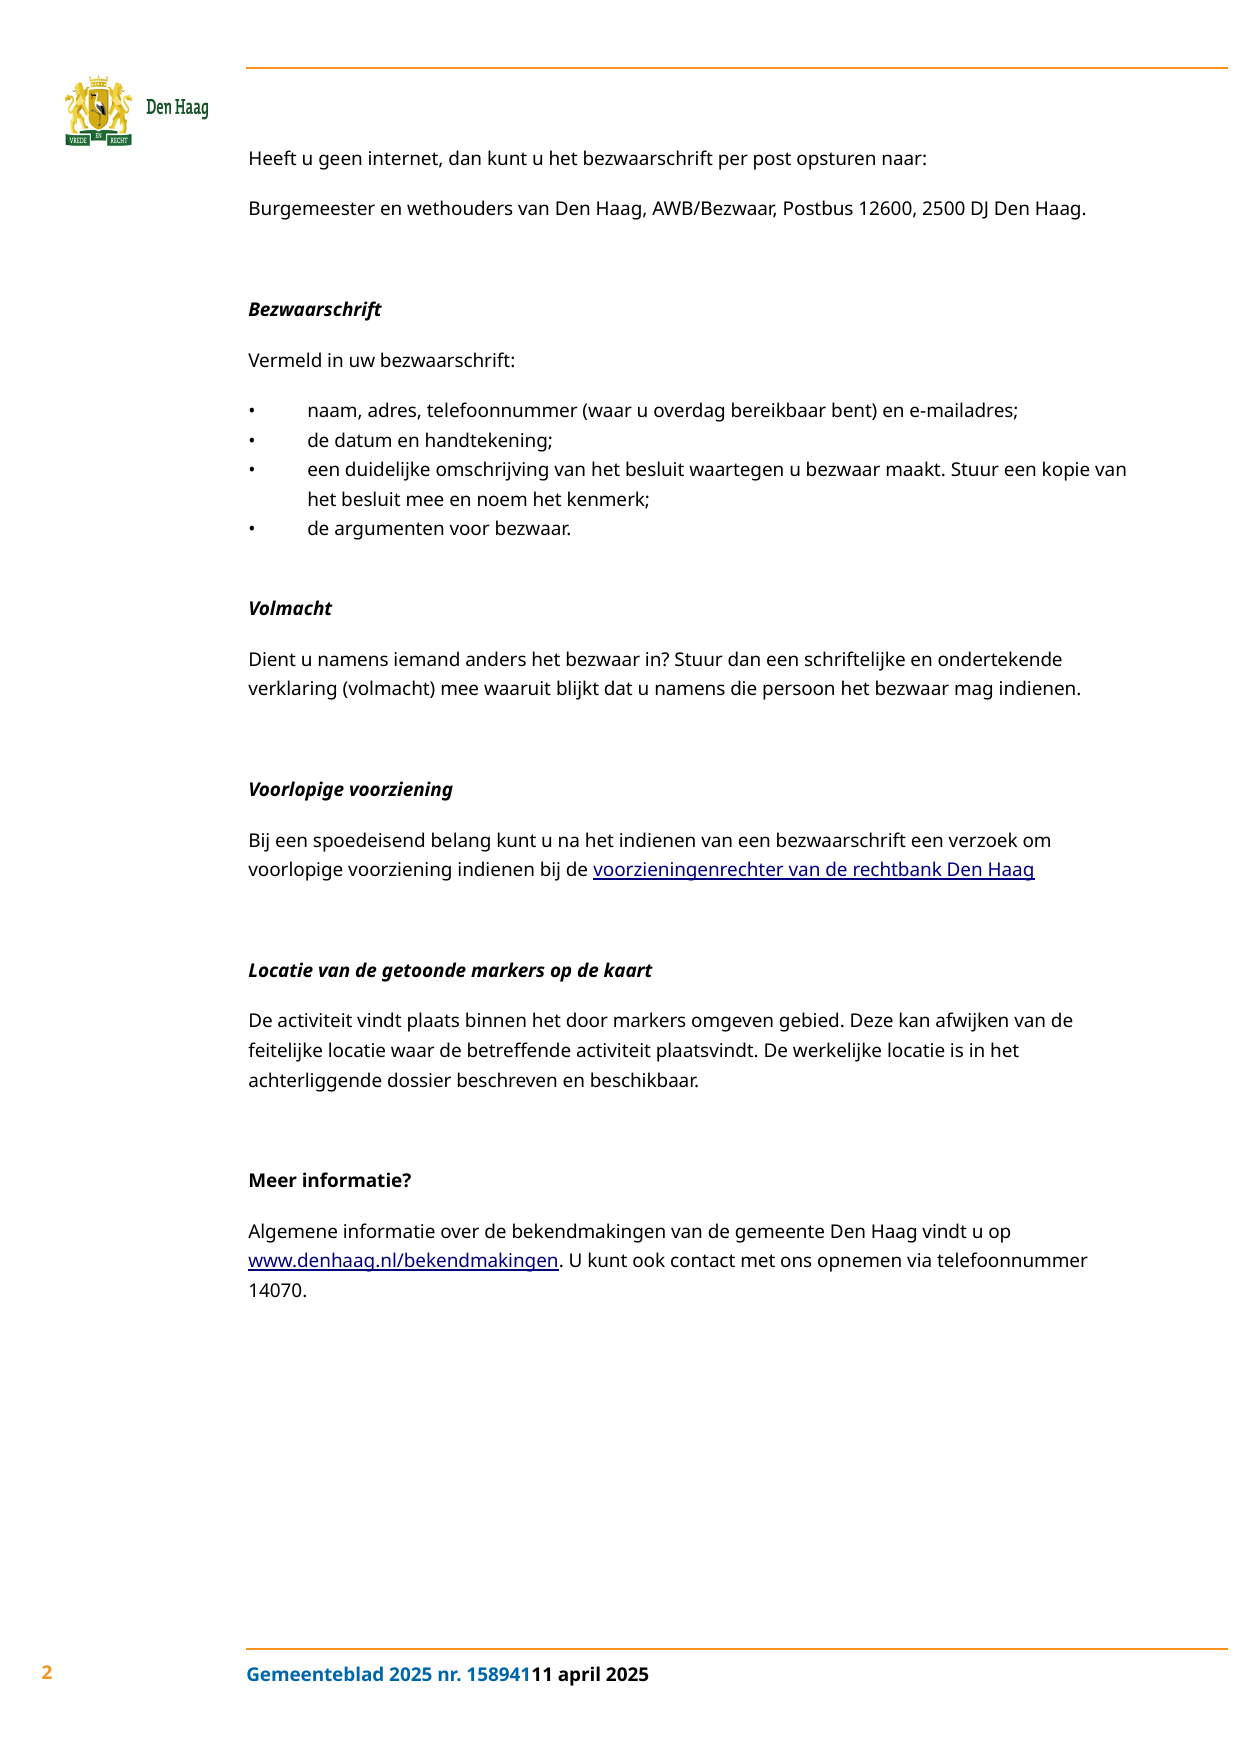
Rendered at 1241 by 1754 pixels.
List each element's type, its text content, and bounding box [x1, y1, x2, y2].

list de argumenten voor bezwaar. [248, 516, 1152, 541]
text Burgemeester en wethouders van Den Haag, AWB/Bezwaar, Postbus 12600, 2500 DJ Den Haag. [248, 196, 1152, 221]
text Heeft u geen internet, dan kunt u het bezwaarschrift per post opsturen naar: [248, 145, 1152, 171]
text Dient u namens iemand anders het bezwaar in? Stuur dan een schriftelijke en ondertekende verklaring (volmacht) mee waaruit blijkt dat u namens die persoon het bezwaar mag indienen. [248, 646, 1152, 701]
text Vermeld in uw bezwaarschrift: [248, 347, 1152, 373]
text Voorlopige voorziening [248, 776, 1152, 802]
text Algemene informatie over de bekendmakingen van de gemeente Den Haag vindt u op www.denhaag.nl/bekendmakingen. U kunt ook contact met ons opnemen via telefoonnummer 14070. [248, 1218, 1152, 1303]
list de datum en handtekening; [248, 427, 1152, 453]
text De activiteit vindt plaats binnen het door markers omgeven gebied. Deze kan afwijken van de feitelijke locatie waar de betreffende activiteit plaatsvindt. De werkelijke locatie is in het achterliggende dossier beschreven en beschikbaar. [248, 1008, 1152, 1093]
picture [41, 47, 231, 172]
list een duidelijke omschrijving van het besluit waartegen u bezwaar maakt. Stuur een kopie van het besluit mee en noem het kenmerk; [248, 456, 1152, 512]
text Bij een spoedeisend belang kunt u na het indienen van een bezwaarschrift een verzoek om voorlopige voorziening indienen bij de voorzieningenrechter van de rechtbank Den Haag [248, 827, 1152, 882]
text Locatie van de getoonde markers op de kaart [248, 957, 1152, 983]
list naam, adres, telefoonnummer (waar u overdag bereikbaar bent) en e-mailadres; [248, 397, 1152, 423]
text Volmacht [248, 596, 1152, 621]
text Bezwaarschrift [248, 296, 1152, 322]
text Meer informatie? [248, 1168, 1152, 1193]
